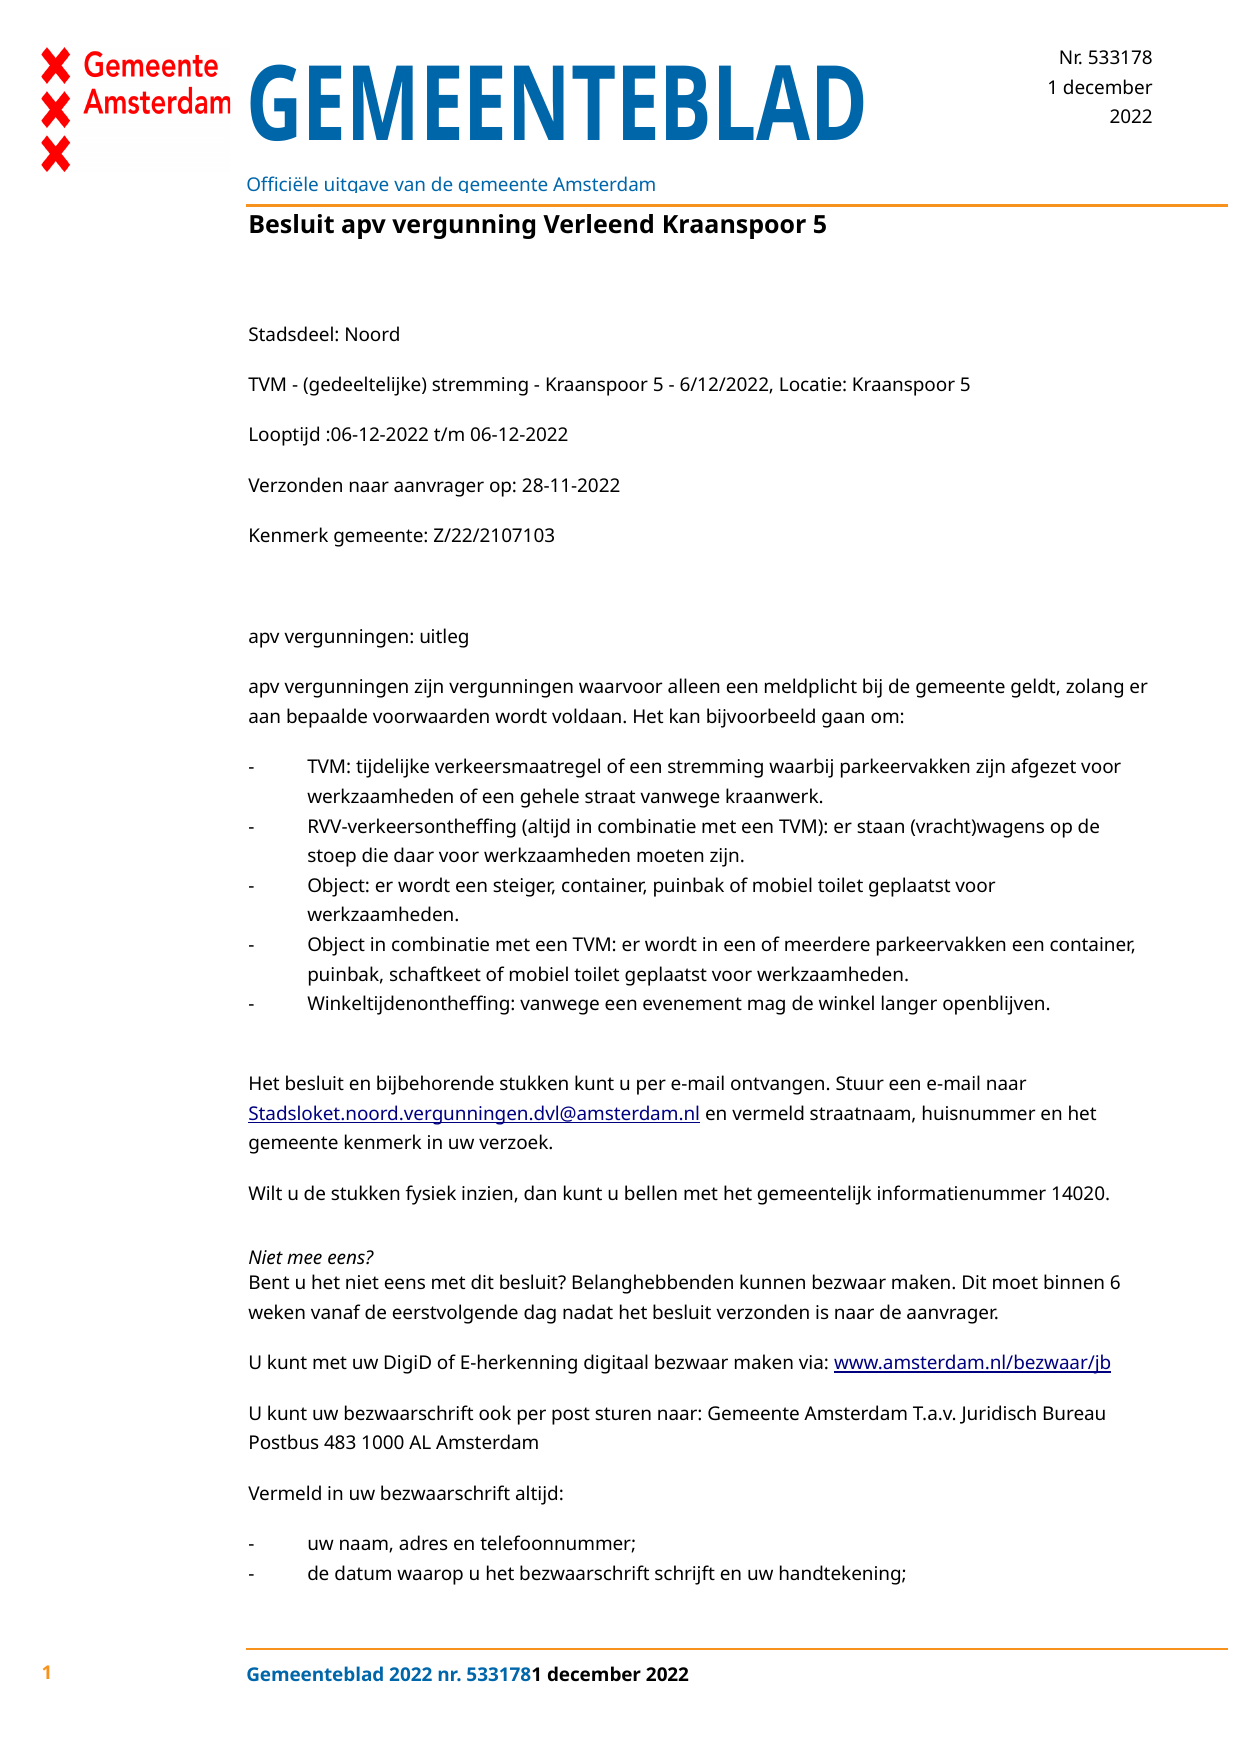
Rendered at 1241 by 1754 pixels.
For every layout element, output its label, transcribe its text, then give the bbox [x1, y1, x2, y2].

text Stadsdeel: Noord [248, 321, 1152, 346]
text Bent u het niet eens met dit besluit? Belanghebbenden kunnen bezwaar maken. Dit moet binnen 6 weken vanaf de eerstvolgende dag nadat het besluit verzonden is naar de aanvrager. [248, 1269, 1152, 1325]
text apv vergunningen zijn vergunningen waarvoor alleen een meldplicht bij de gemeente geldt, zolang er aan bepaalde voorwaarden wordt voldaan. Het kan bijvoorbeeld gaan om: [248, 674, 1152, 729]
text apv vergunningen: uitleg [248, 623, 1152, 649]
text Looptijd :06-12-2022 t/m 06-12-2022 [248, 422, 1152, 447]
text Besluit apv vergunning Verleend Kraanspoor 5 [248, 207, 1152, 241]
list Winkeltijdenontheffing: vanwege een evenement mag de winkel langer openblijven. [248, 990, 1152, 1016]
text Wilt u de stukken fysiek inzien, dan kunt u bellen met het gemeentelijk informatienummer 14020. [248, 1180, 1152, 1206]
text U kunt met uw DigiD of E-herkenning digitaal bezwaar maken via: www.amsterdam.nl/bezwaar/jb [248, 1349, 1152, 1375]
text Vermeld in uw bezwaarschrift altijd: [248, 1480, 1152, 1506]
text Verzonden naar aanvrager op: 28-11-2022 [248, 472, 1152, 498]
text Kenmerk gemeente: Z/22/2107103 [248, 522, 1152, 548]
list de datum waarop u het bezwaarschrift schrijft en uw handtekening; [248, 1560, 1152, 1586]
list Object in combinatie met een TVM: er wordt in een of meerdere parkeervakken een container, puinbak, schaftkeet of mobiel toilet geplaatst voor werkzaamheden. [248, 931, 1152, 986]
list RVV-verkeersontheffing (altijd in combinatie met een TVM): er staan (vracht)wagens op de stoep die daar voor werkzaamheden moeten zijn. [248, 813, 1152, 868]
text Niet mee eens? [248, 1244, 1152, 1269]
list Object: er wordt een steiger, container, puinbak of mobiel toilet geplaatst voor werkzaamheden. [248, 872, 1152, 927]
text TVM - (gedeeltelijke) stremming - Kraanspoor 5 - 6/12/2022, Locatie: Kraanspoor 5 [248, 371, 1152, 397]
text Het besluit en bijbehorende stukken kunt u per e-mail ontvangen. Stuur een e-mail naar Stadsloket.noord.vergunningen.dvl@amsterdam.nl en vermeld straatnaam, huisnummer en het gemeente kenmerk in uw verzoek. [248, 1070, 1152, 1155]
picture [41, 47, 231, 172]
list TVM: tijdelijke verkeersmaatregel of een stremming waarbij parkeervakken zijn afgezet voor werkzaamheden of een gehele straat vanwege kraanwerk. [248, 754, 1152, 809]
text U kunt uw bezwaarschrift ook per post sturen naar: Gemeente Amsterdam T.a.v. Juridisch Bureau Postbus 483 1000 AL Amsterdam [248, 1400, 1152, 1455]
list uw naam, adres en telefoonnummer; [248, 1530, 1152, 1556]
